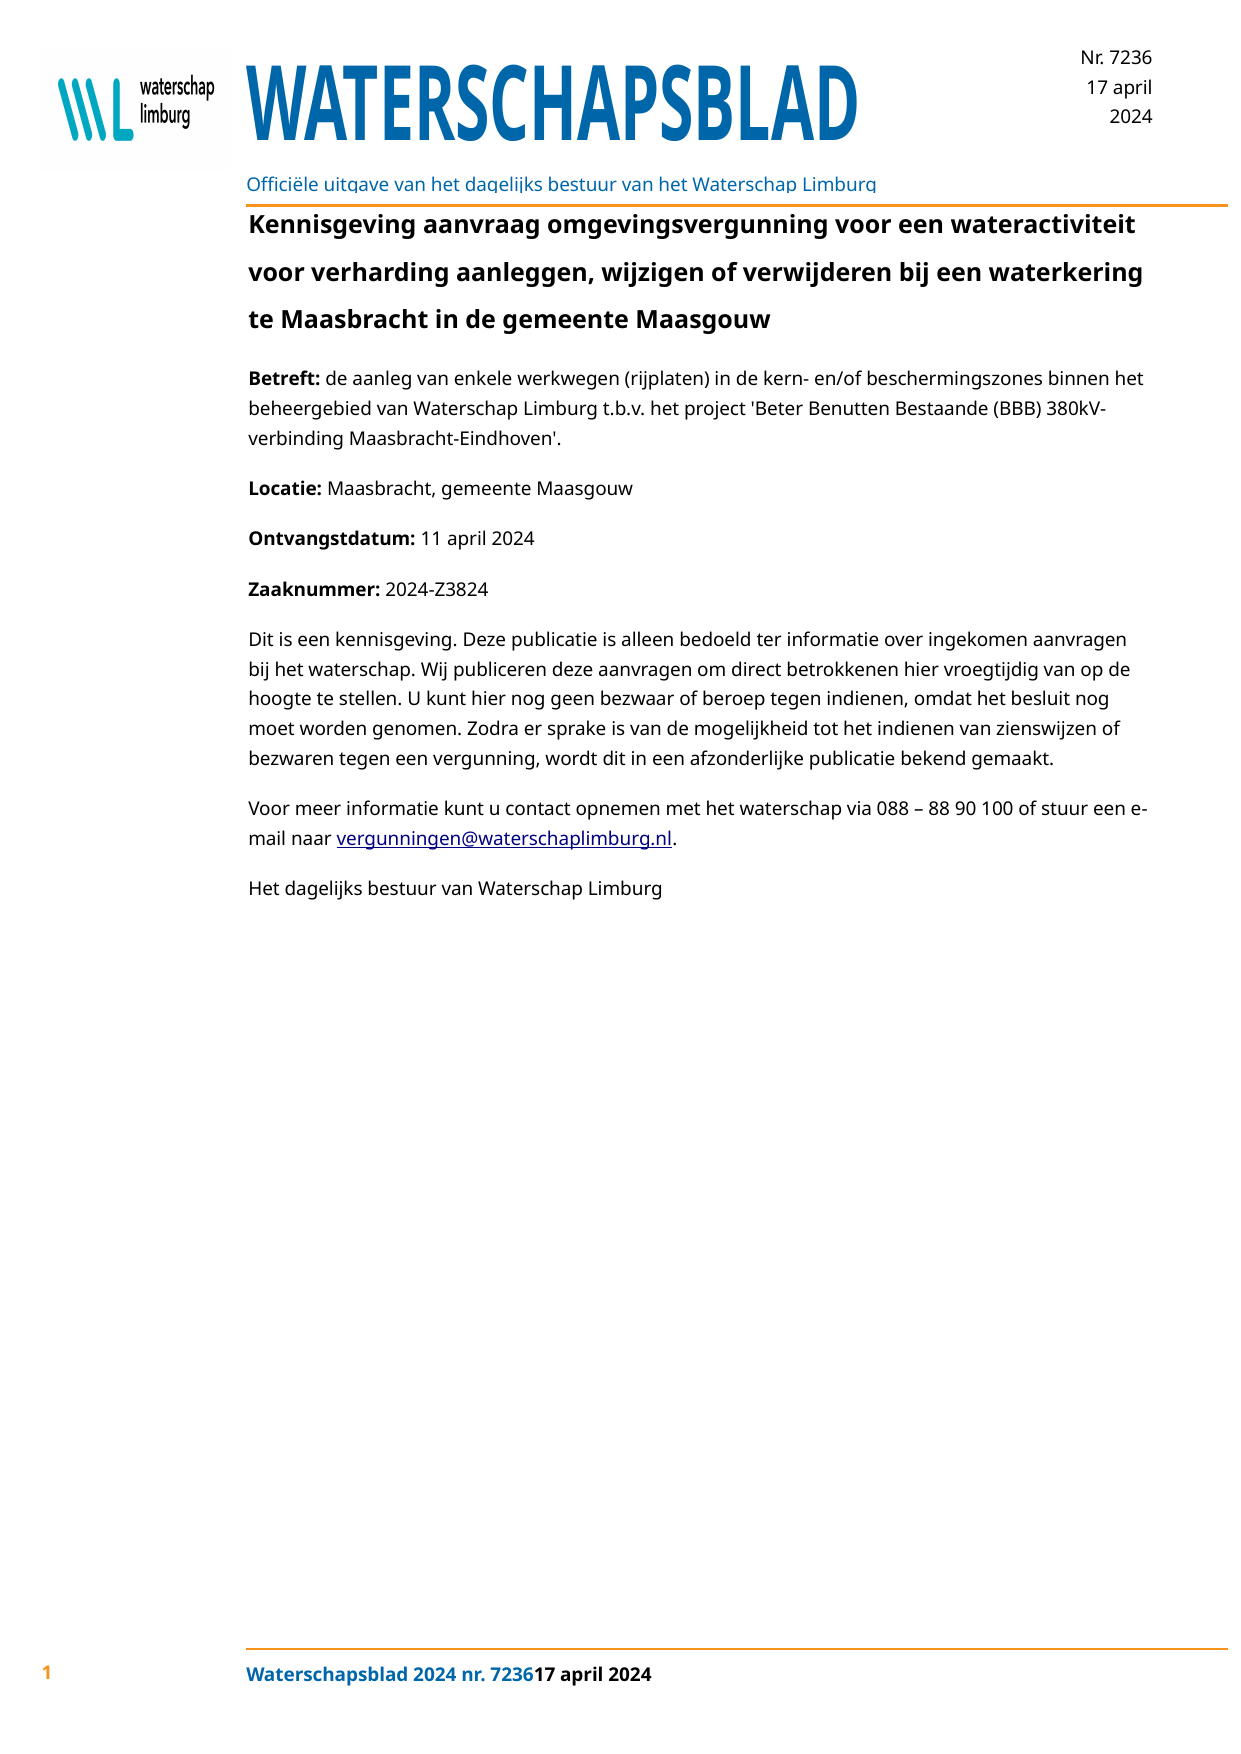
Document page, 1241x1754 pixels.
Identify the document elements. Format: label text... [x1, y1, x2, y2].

text Locatie: Maasbracht, gemeente Maasgouw [248, 475, 1152, 501]
text Dit is een kennisgeving. Deze publicatie is alleen bedoeld ter informatie over ingekomen aanvragen bij het waterschap. Wij publiceren deze aanvragen om direct betrokkenen hier vroegtijdig van op de hoogte te stellen. U kunt hier nog geen bezwaar of beroep tegen indienen, omdat het besluit nog moet worden genomen. Zodra er sprake is van de mogelijkheid tot het indienen van zienswijzen of bezwaren tegen een vergunning, wordt dit in een afzonderlijke publicatie bekend gemaakt. [248, 626, 1152, 770]
text Ontvangstdatum: 11 april 2024 [248, 526, 1152, 551]
text Betreft: de aanleg van enkele werkwegen (rijplaten) in de kern- en/of beschermingszones binnen het beheergebied van Waterschap Limburg t.b.v. het project 'Beter Benutten Bestaande (BBB) 380kV-verbinding Maasbracht-Eindhoven'. [248, 366, 1152, 450]
text Voor meer informatie kunt u contact opnemen met het waterschap via 088 – 88 90 100 of stuur een e-mail naar vergunningen@waterschaplimburg.nl. [248, 795, 1152, 850]
text Het dagelijks bestuur van Waterschap Limburg [248, 875, 1152, 901]
text Kennisgeving aanvraag omgevingsvergunning voor een wateractiviteit voor verharding aanleggen, wijzigen of verwijderen bij een waterkering te Maasbracht in de gemeente Maasgouw [248, 207, 1152, 336]
picture [41, 47, 231, 172]
text Zaaknummer: 2024-Z3824 [248, 576, 1152, 602]
